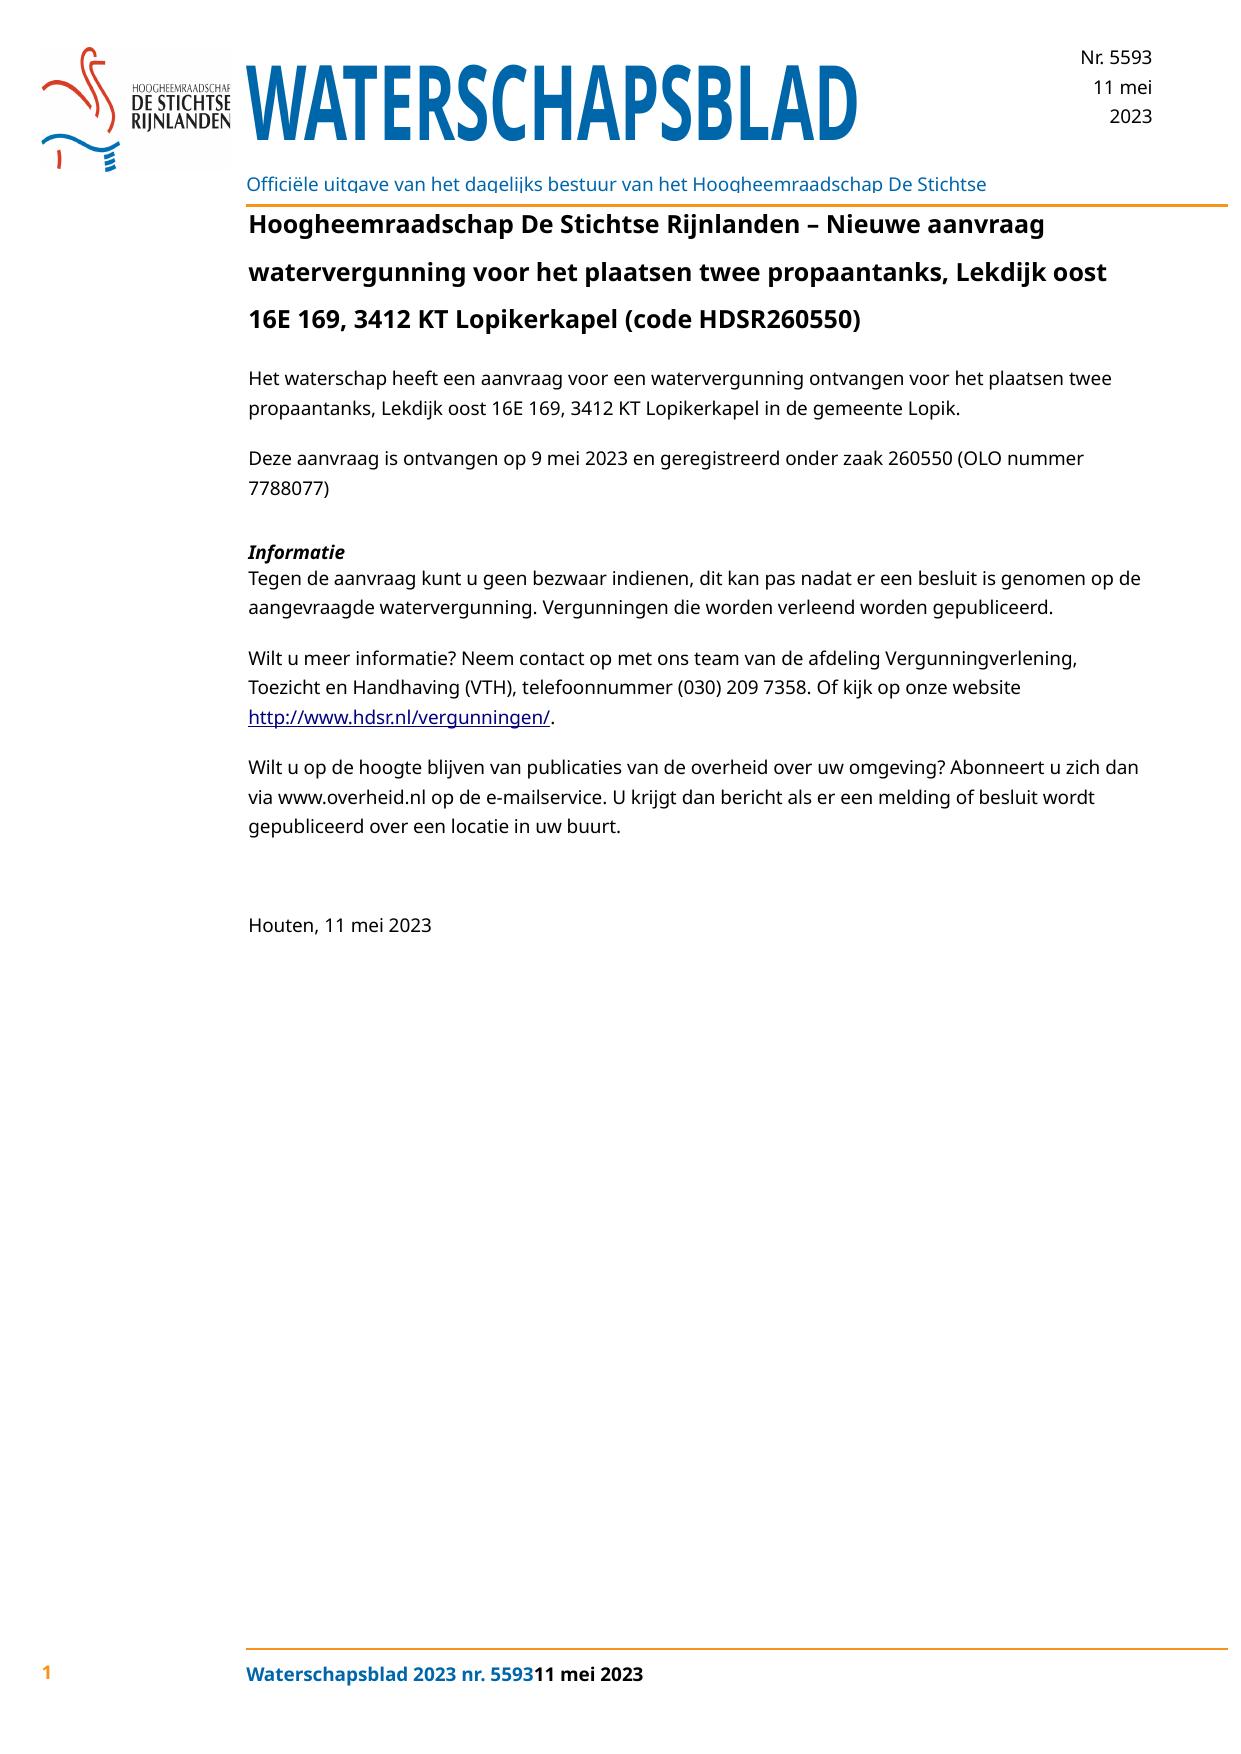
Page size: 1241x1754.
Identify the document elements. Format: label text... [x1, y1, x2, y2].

text Tegen de aanvraag kunt u geen bezwaar indienen, dit kan pas nadat er een besluit is genomen op de aangevraagde watervergunning. Vergunningen die worden verleend worden gepubliceerd. [248, 565, 1152, 620]
text Hoogheemraadschap De Stichtse Rijnlanden – Nieuwe aanvraag watervergunning voor het plaatsen twee propaantanks, Lekdijk oost 16E 169, 3412 KT Lopikerkapel (code HDSR260550) [248, 207, 1152, 336]
text Wilt u meer informatie? Neem contact op met ons team van de afdeling Vergunningverlening, Toezicht en Handhaving (VTH), telefoonnummer (030) 209 7358. Of kijk op onze website http://www.hdsr.nl/vergunningen/. [248, 645, 1152, 730]
text Deze aanvraag is ontvangen op 9 mei 2023 en geregistreerd onder zaak 260550 (OLO nummer 7788077) [248, 446, 1152, 501]
text Houten, 11 mei 2023 [248, 912, 1152, 937]
text Informatie [248, 539, 1152, 565]
picture [41, 47, 231, 172]
text Wilt u op de hoogte blijven van publicaties van de overheid over uw omgeving? Abonneert u zich dan via www.overheid.nl op de e-mailservice. U krijgt dan bericht als er een melding of besluit wordt gepubliceerd over een locatie in uw buurt. [248, 754, 1152, 839]
text Het waterschap heeft een aanvraag voor een watervergunning ontvangen voor het plaatsen twee propaantanks, Lekdijk oost 16E 169, 3412 KT Lopikerkapel in de gemeente Lopik. [248, 366, 1152, 421]
